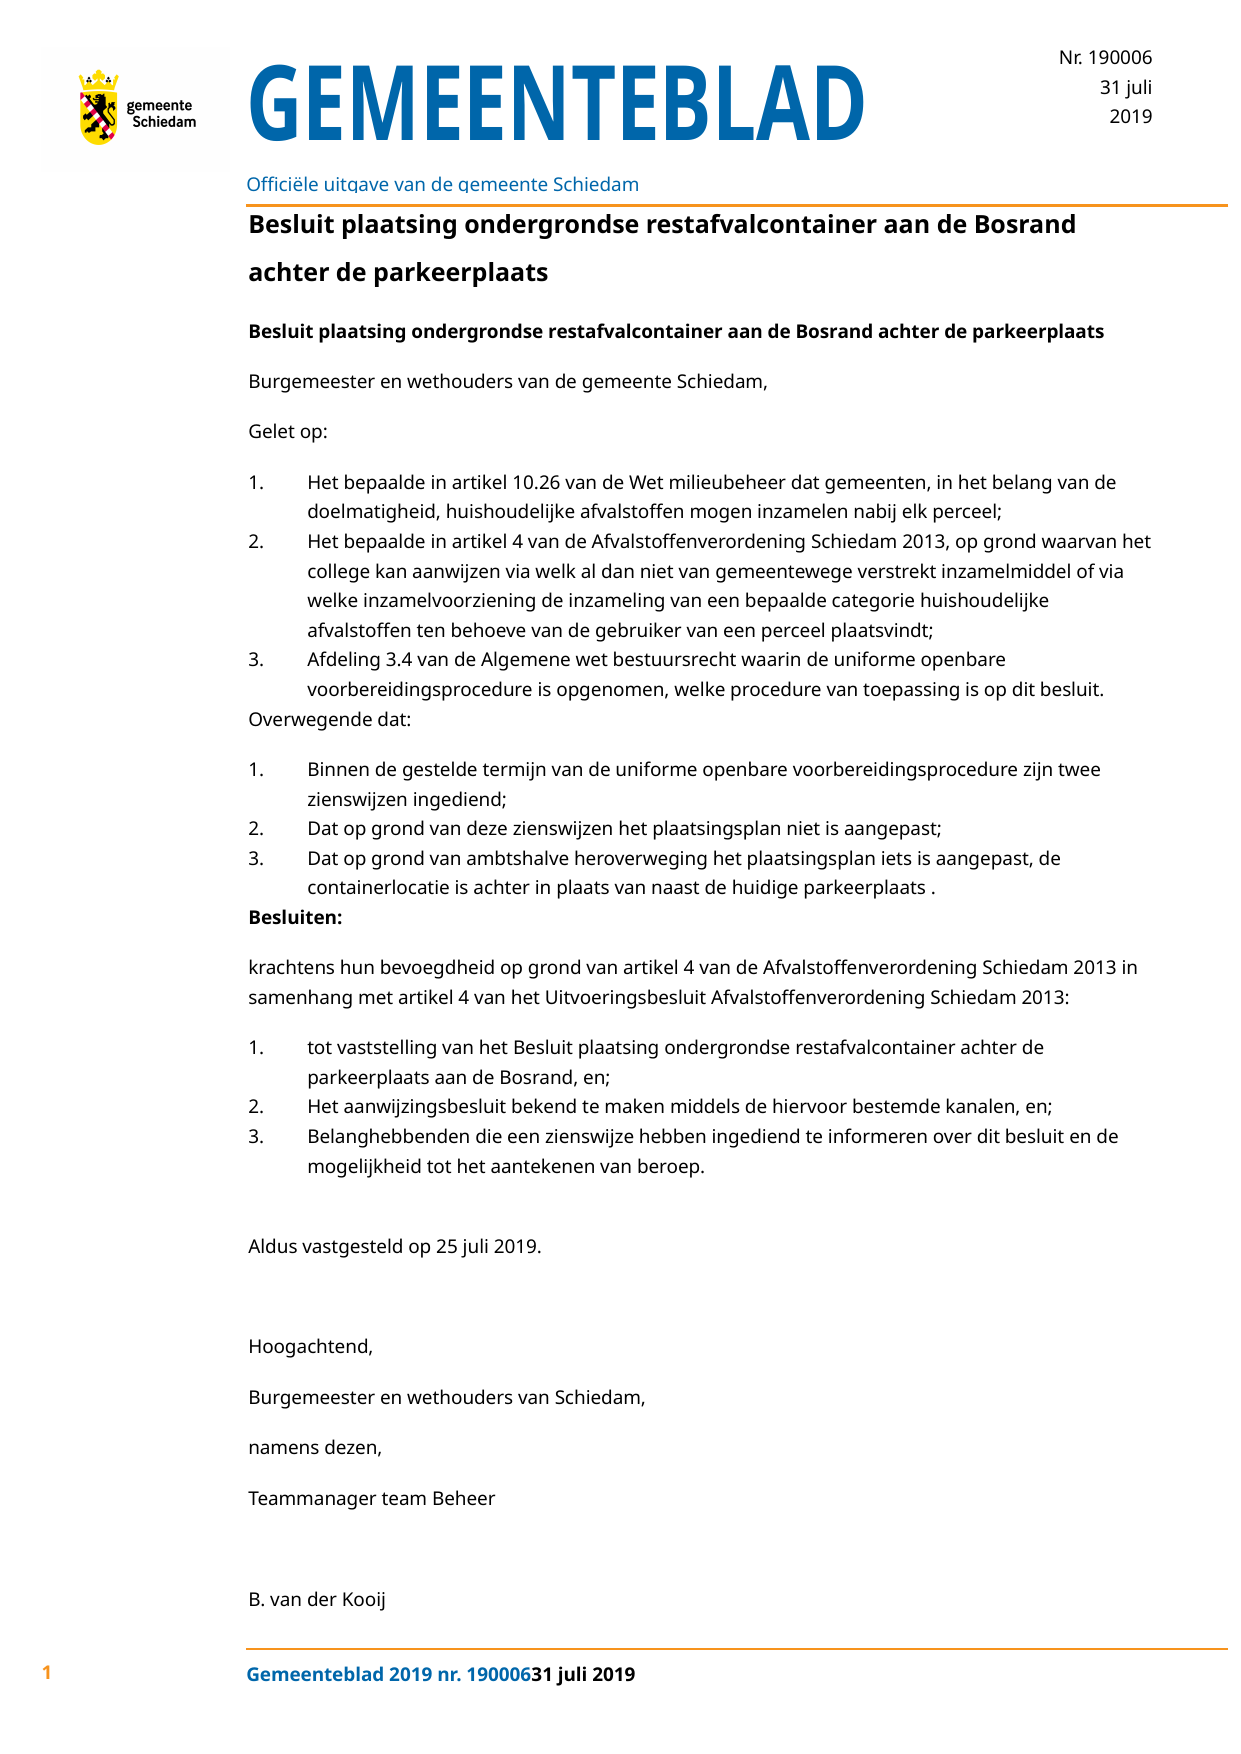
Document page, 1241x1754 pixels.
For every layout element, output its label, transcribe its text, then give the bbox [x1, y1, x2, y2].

text Burgemeester en wethouders van de gemeente Schiedam, [248, 368, 1152, 394]
text Gelet op: [248, 419, 1152, 444]
list Dat op grond van ambtshalve heroverweging het plaatsingsplan iets is aangepast, de containerlocatie is achter in plaats van naast de huidige parkeerplaats . [248, 845, 1152, 900]
list Het bepaalde in artikel 10.26 van de Wet milieubeheer dat gemeenten, in het belang van de doelmatigheid, huishoudelijke afvalstoffen mogen inzamelen nabij elk perceel; [248, 469, 1152, 524]
text namens dezen, [248, 1434, 1152, 1460]
text B. van der Kooij [248, 1586, 1152, 1612]
picture [41, 47, 231, 172]
text Overwegende dat: [248, 706, 1152, 732]
text Teammanager team Beheer [248, 1485, 1152, 1511]
list Afdeling 3.4 van de Algemene wet bestuursrecht waarin de uniforme openbare voorbereidingsprocedure is opgenomen, welke procedure van toepassing is op dit besluit. [248, 647, 1152, 702]
text krachtens hun bevoegdheid op grond van artikel 4 van de Afvalstoffenverordening Schiedam 2013 in samenhang met artikel 4 van het Uitvoeringsbesluit Afvalstoffenverordening Schiedam 2013: [248, 954, 1152, 1010]
list Belanghebbenden die een zienswijze hebben ingediend te informeren over dit besluit en de mogelijkheid tot het aantekenen van beroep. [248, 1123, 1152, 1179]
list Het aanwijzingsbesluit bekend te maken middels de hiervoor bestemde kanalen, en; [248, 1094, 1152, 1119]
list tot vaststelling van het Besluit plaatsing ondergrondse restafvalcontainer achter de parkeerplaats aan de Bosrand, en; [248, 1034, 1152, 1090]
text Aldus vastgesteld op 25 juli 2019. [248, 1233, 1152, 1259]
list Dat op grond van deze zienswijzen het plaatsingsplan niet is aangepast; [248, 815, 1152, 841]
text Besluit plaatsing ondergrondse restafvalcontainer aan de Bosrand achter de parkeerplaats [248, 318, 1152, 344]
text Hoogachtend, [248, 1334, 1152, 1359]
text Besluit plaatsing ondergrondse restafvalcontainer aan de Bosrand achter de parkeerplaats [248, 207, 1152, 288]
list Het bepaalde in artikel 4 van de Afvalstoffenverordening Schiedam 2013, op grond waarvan het college kan aanwijzen via welk al dan niet van gemeentewege verstrekt inzamelmiddel of via welke inzamelvoorziening de inzameling van een bepaalde categorie huishoudelijke afvalstoffen ten behoeve van de gebruiker van een perceel plaatsvindt; [248, 528, 1152, 643]
text Besluiten: [248, 904, 1152, 930]
text Burgemeester en wethouders van Schiedam, [248, 1384, 1152, 1410]
list Binnen de gestelde termijn van de uniforme openbare voorbereidingsprocedure zijn twee zienswijzen ingediend; [248, 756, 1152, 812]
